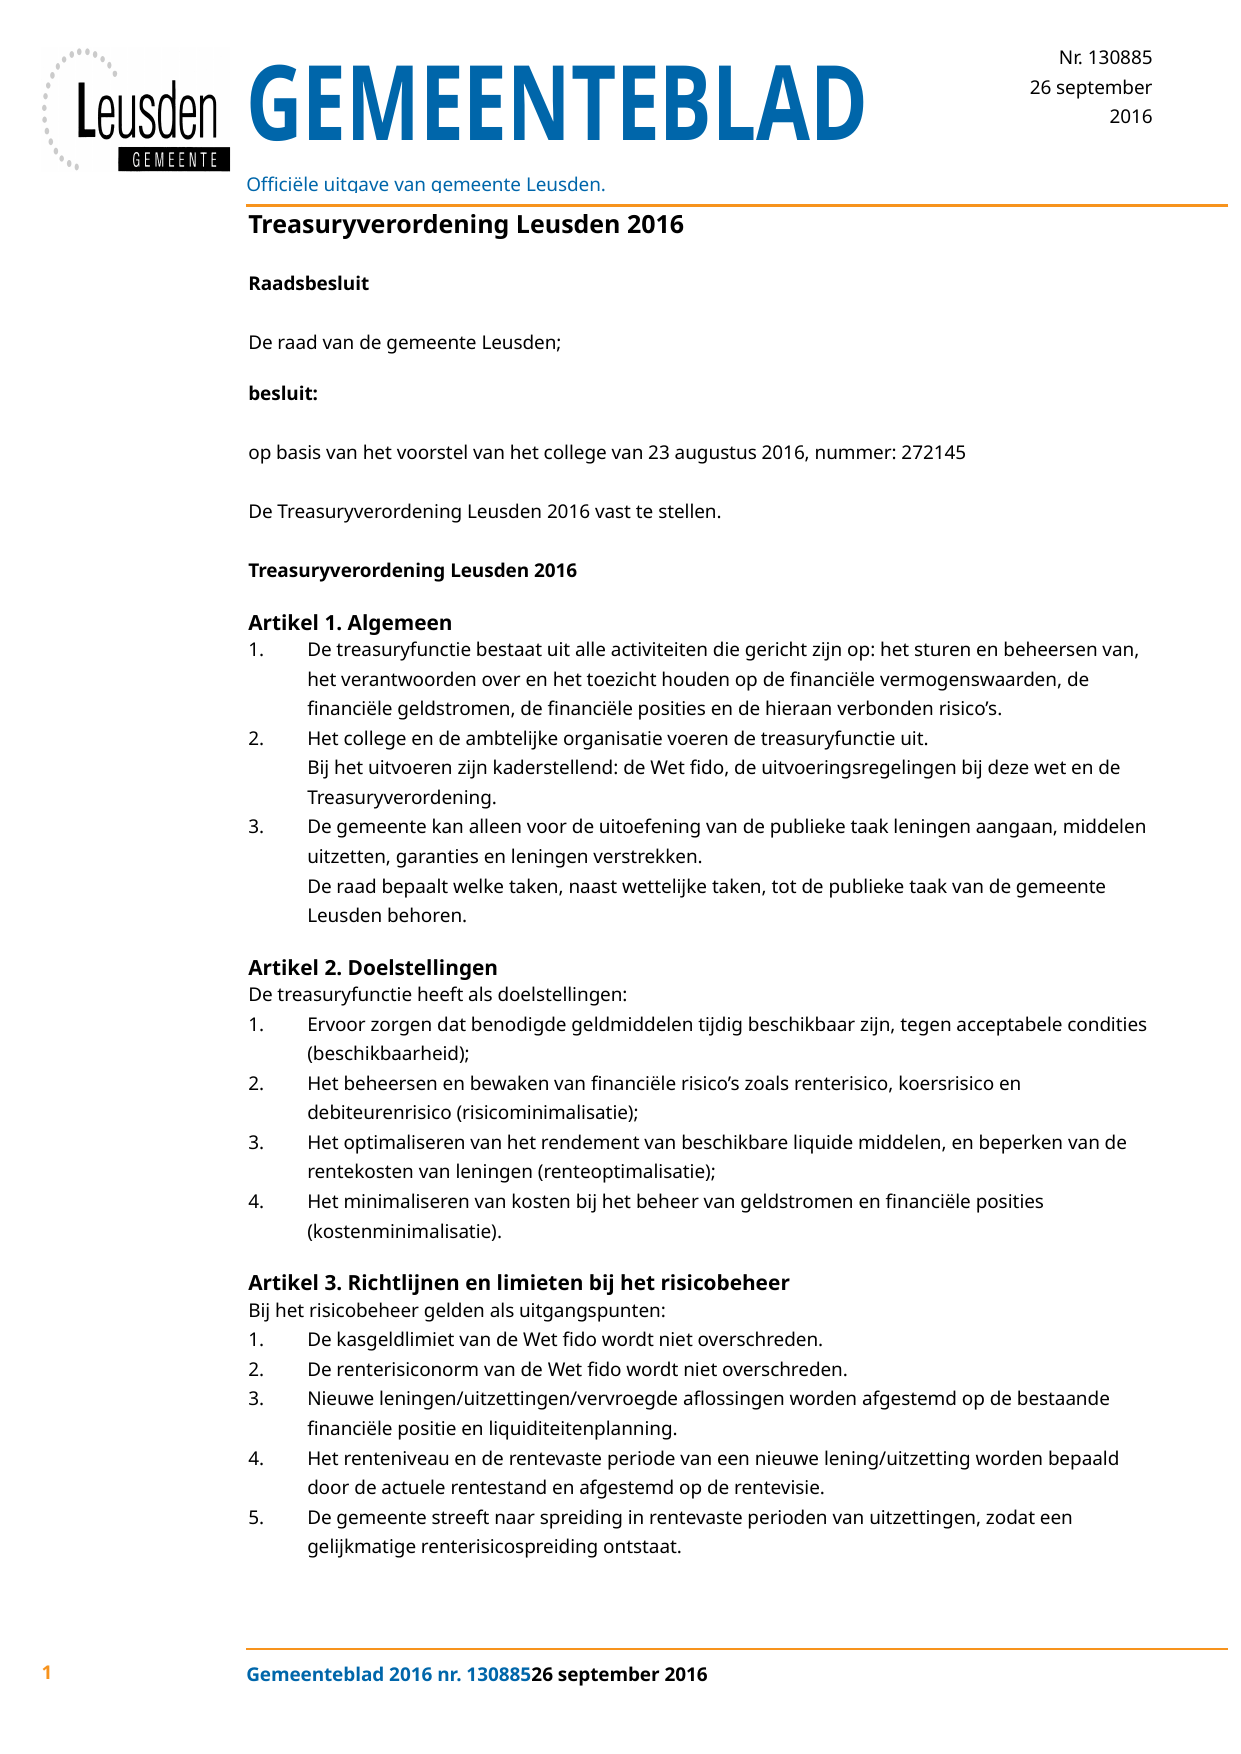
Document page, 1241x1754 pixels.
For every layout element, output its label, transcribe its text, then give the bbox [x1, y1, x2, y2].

list Het optimaliseren van het rendement van beschikbare liquide middelen, en beperken van de rentekosten van leningen (renteoptimalisatie); [248, 1129, 1152, 1184]
text De treasuryfunctie heeft als doelstellingen: [248, 981, 1152, 1007]
text De Treasuryverordening Leusden 2016 vast te stellen. [248, 498, 1152, 524]
text Artikel 2. Doelstellingen [248, 953, 1152, 981]
text Artikel 3. Richtlijnen en limieten bij het risicobeheer [248, 1268, 1152, 1297]
list De raad bepaalt welke taken, naast wettelijke taken, tot de publieke taak van de gemeente Leusden behoren. [248, 873, 1152, 928]
text Treasuryverordening Leusden 2016 [248, 207, 1152, 241]
text op basis van het voorstel van het college van 23 augustus 2016, nummer: 272145 [248, 439, 1152, 465]
list De treasuryfunctie bestaat uit alle activiteiten die gericht zijn op: het sturen en beheersen van, het verantwoorden over en het toezicht houden op de financiële vermogenswaarden, de [248, 636, 1152, 691]
list De renterisiconorm van de Wet fido wordt niet overschreden. [248, 1356, 1152, 1382]
list financiële geldstromen, de financiële posities en de hieraan verbonden risico’s. [248, 695, 1152, 721]
text besluit: [248, 380, 1152, 406]
list Het renteniveau en de rentevaste periode van een nieuwe lening/uitzetting worden bepaald door de actuele rentestand en afgestemd op de rentevisie. [248, 1445, 1152, 1500]
list De gemeente kan alleen voor de uitoefening van de publieke taak leningen aangaan, middelen uitzetten, garanties en leningen verstrekken. [248, 814, 1152, 869]
list Bij het uitvoeren zijn kaderstellend: de Wet fido, de uitvoeringsregelingen bij deze wet en de Treasuryverordening. [248, 754, 1152, 810]
list Nieuwe leningen/uitzettingen/vervroegde aflossingen worden afgestemd op de bestaande financiële positie en liquiditeitenplanning. [248, 1386, 1152, 1441]
list Het beheersen en bewaken van financiële risico’s zoals renterisico, koersrisico en debiteurenrisico (risicominimalisatie); [248, 1070, 1152, 1125]
text De raad van de gemeente Leusden; [248, 329, 1152, 355]
list Het minimaliseren van kosten bij het beheer van geldstromen en financiële posities (kostenminimalisatie). [248, 1188, 1152, 1244]
list Het college en de ambtelijke organisatie voeren de treasuryfunctie uit. [248, 725, 1152, 751]
picture [41, 47, 231, 172]
text Artikel 1. Algemeen [248, 608, 1152, 636]
list De kasgeldlimiet van de Wet fido wordt niet overschreden. [248, 1326, 1152, 1352]
text Bij het risicobeheer gelden als uitgangspunten: [248, 1297, 1152, 1322]
text Treasuryverordening Leusden 2016 [248, 557, 1152, 583]
list De gemeente streeft naar spreiding in rentevaste perioden van uitzettingen, zodat een gelijkmatige renterisicospreiding ontstaat. [248, 1504, 1152, 1559]
list Ervoor zorgen dat benodigde geldmiddelen tijdig beschikbaar zijn, tegen acceptabele condities (beschikbaarheid); [248, 1011, 1152, 1066]
text Raadsbesluit [248, 270, 1152, 296]
